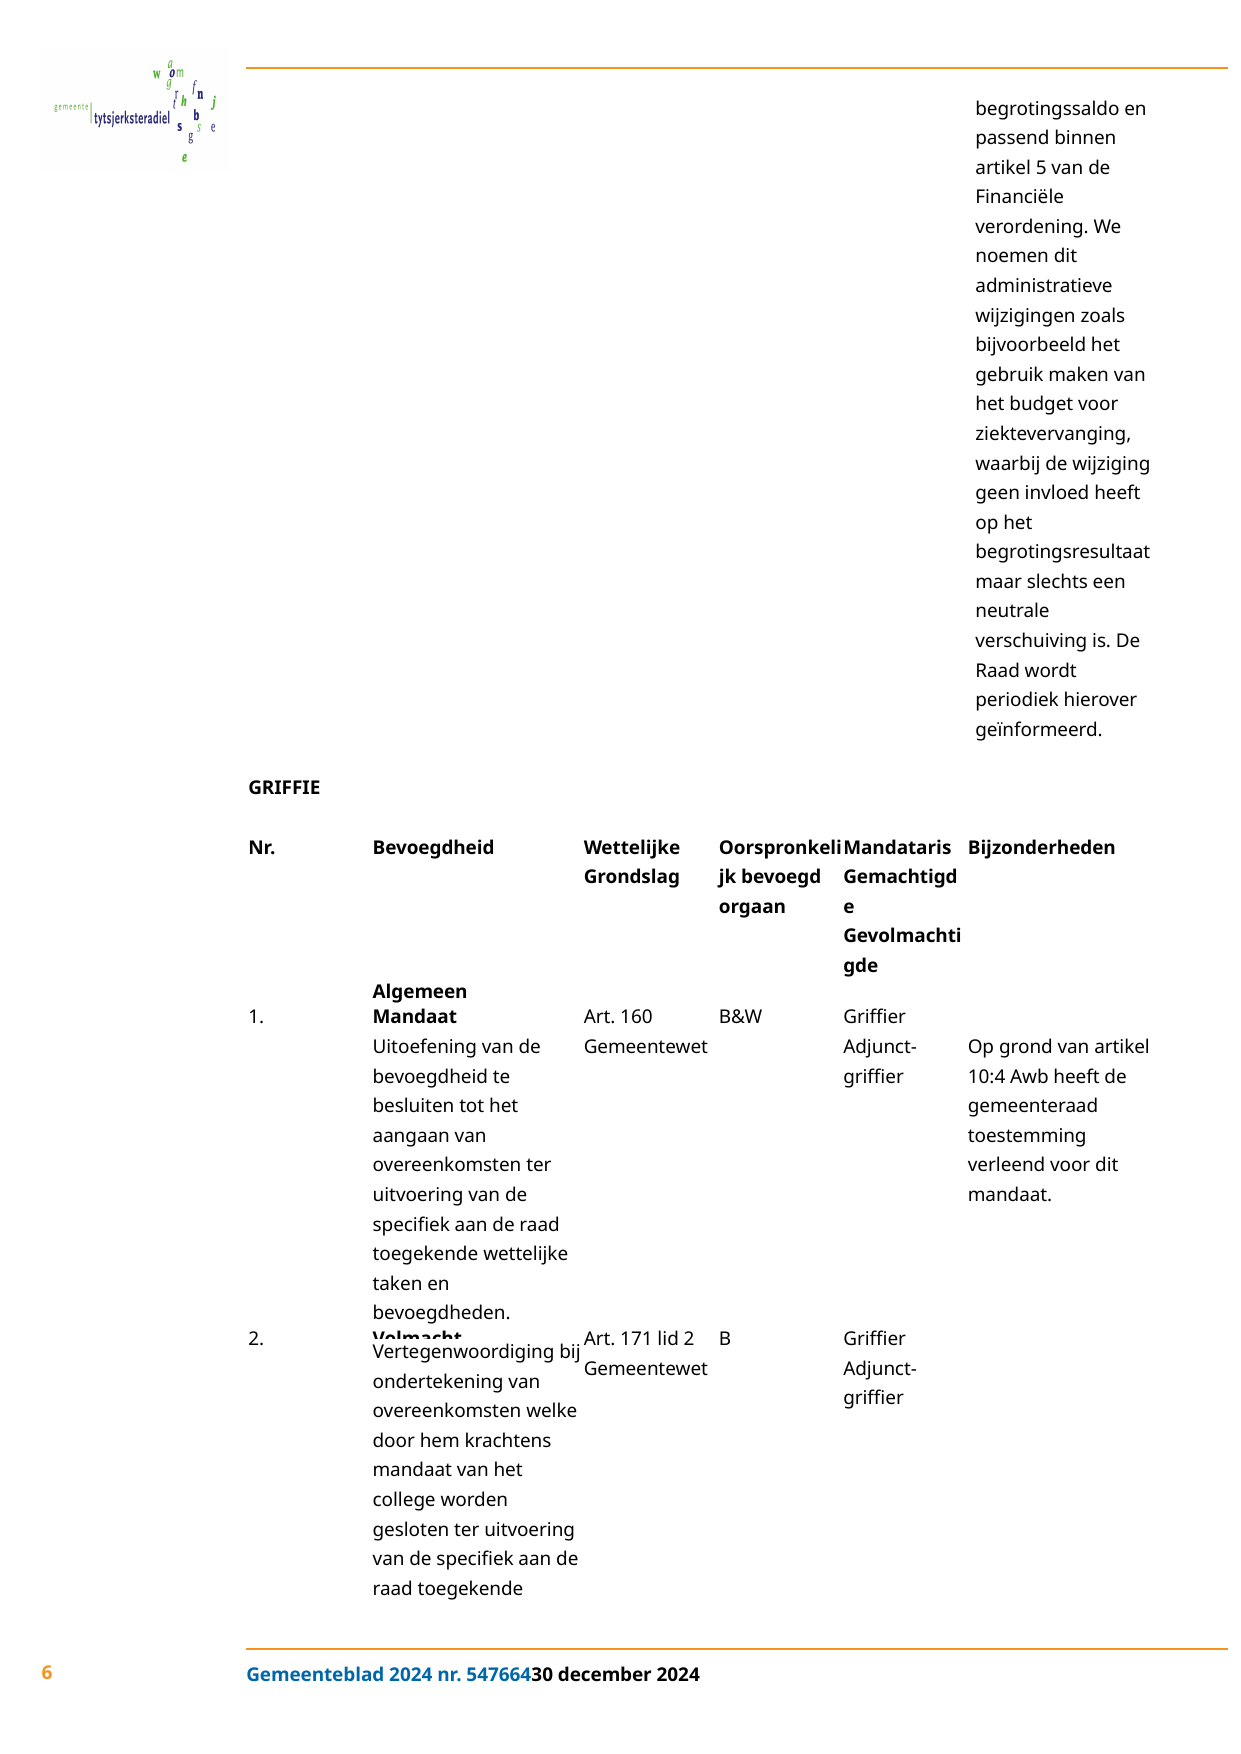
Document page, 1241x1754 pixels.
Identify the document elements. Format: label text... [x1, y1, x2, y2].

table_cell Volmacht Vertegenwoordiging bij ondertekening van overeenkomsten welke door hem krachtens mandaat van het college worden gesloten ter uitvoering van de specifiek aan de raad toegekende [373, 1325, 583, 1601]
table_cell Art. 160 Gemeentewet [584, 1004, 719, 1325]
table_cell Op grond van artikel 10:4 Awb heeft de gemeenteraad toestemming verleend voor dit mandaat. [968, 1004, 1152, 1325]
table_cell B&W [719, 1004, 843, 1325]
table_cell Mandaat Uitoefening van de bevoegdheid te besluiten tot het aangaan van overeenkomsten ter uitvoering van de specifiek aan de raad toegekende wettelijke taken en bevoegdheden. [373, 1004, 583, 1325]
table_cell Art. 171 lid 2 Gemeentewet [584, 1325, 719, 1601]
table_cell [722, 95, 848, 742]
table_cell [849, 95, 975, 742]
table_header Bevoegdheid [373, 834, 583, 978]
text GRIFFIE [248, 774, 1152, 800]
table_header Nr. [248, 834, 372, 978]
table_cell 2. [248, 1325, 372, 1601]
table_cell Algemeen [373, 978, 1152, 1004]
table_header Oorspronkelijk bevoegd orgaan [719, 834, 843, 978]
table_header Wettelijke Grondslag [584, 834, 719, 978]
table_cell B [719, 1325, 843, 1601]
table_cell Griffier Adjunct-griffier [843, 1004, 968, 1325]
table_cell 1. [248, 1004, 372, 1325]
picture [41, 47, 231, 172]
table_cell [248, 95, 375, 742]
table_header Bijzonderheden [968, 834, 1152, 978]
table_cell [968, 1325, 1152, 1601]
table_cell begrotingssaldo en passend binnen artikel 5 van de Financiële verordening. We noemen dit administratieve wijzigingen zoals bijvoorbeeld het gebruik maken van het budget voor ziektevervanging, waarbij de wijziging geen invloed heeft op het begrotingsresultaat maar slechts een neutrale verschuiving is. De Raad wordt periodiek hierover geïnformeerd. [975, 95, 1152, 742]
table_header Mandataris Gemachtigde Gevolmachtigde [843, 834, 968, 978]
table_cell [590, 95, 722, 742]
table_cell [375, 95, 589, 742]
table_cell [248, 978, 372, 1004]
table_cell Griffier Adjunct-griffier [843, 1325, 968, 1601]
